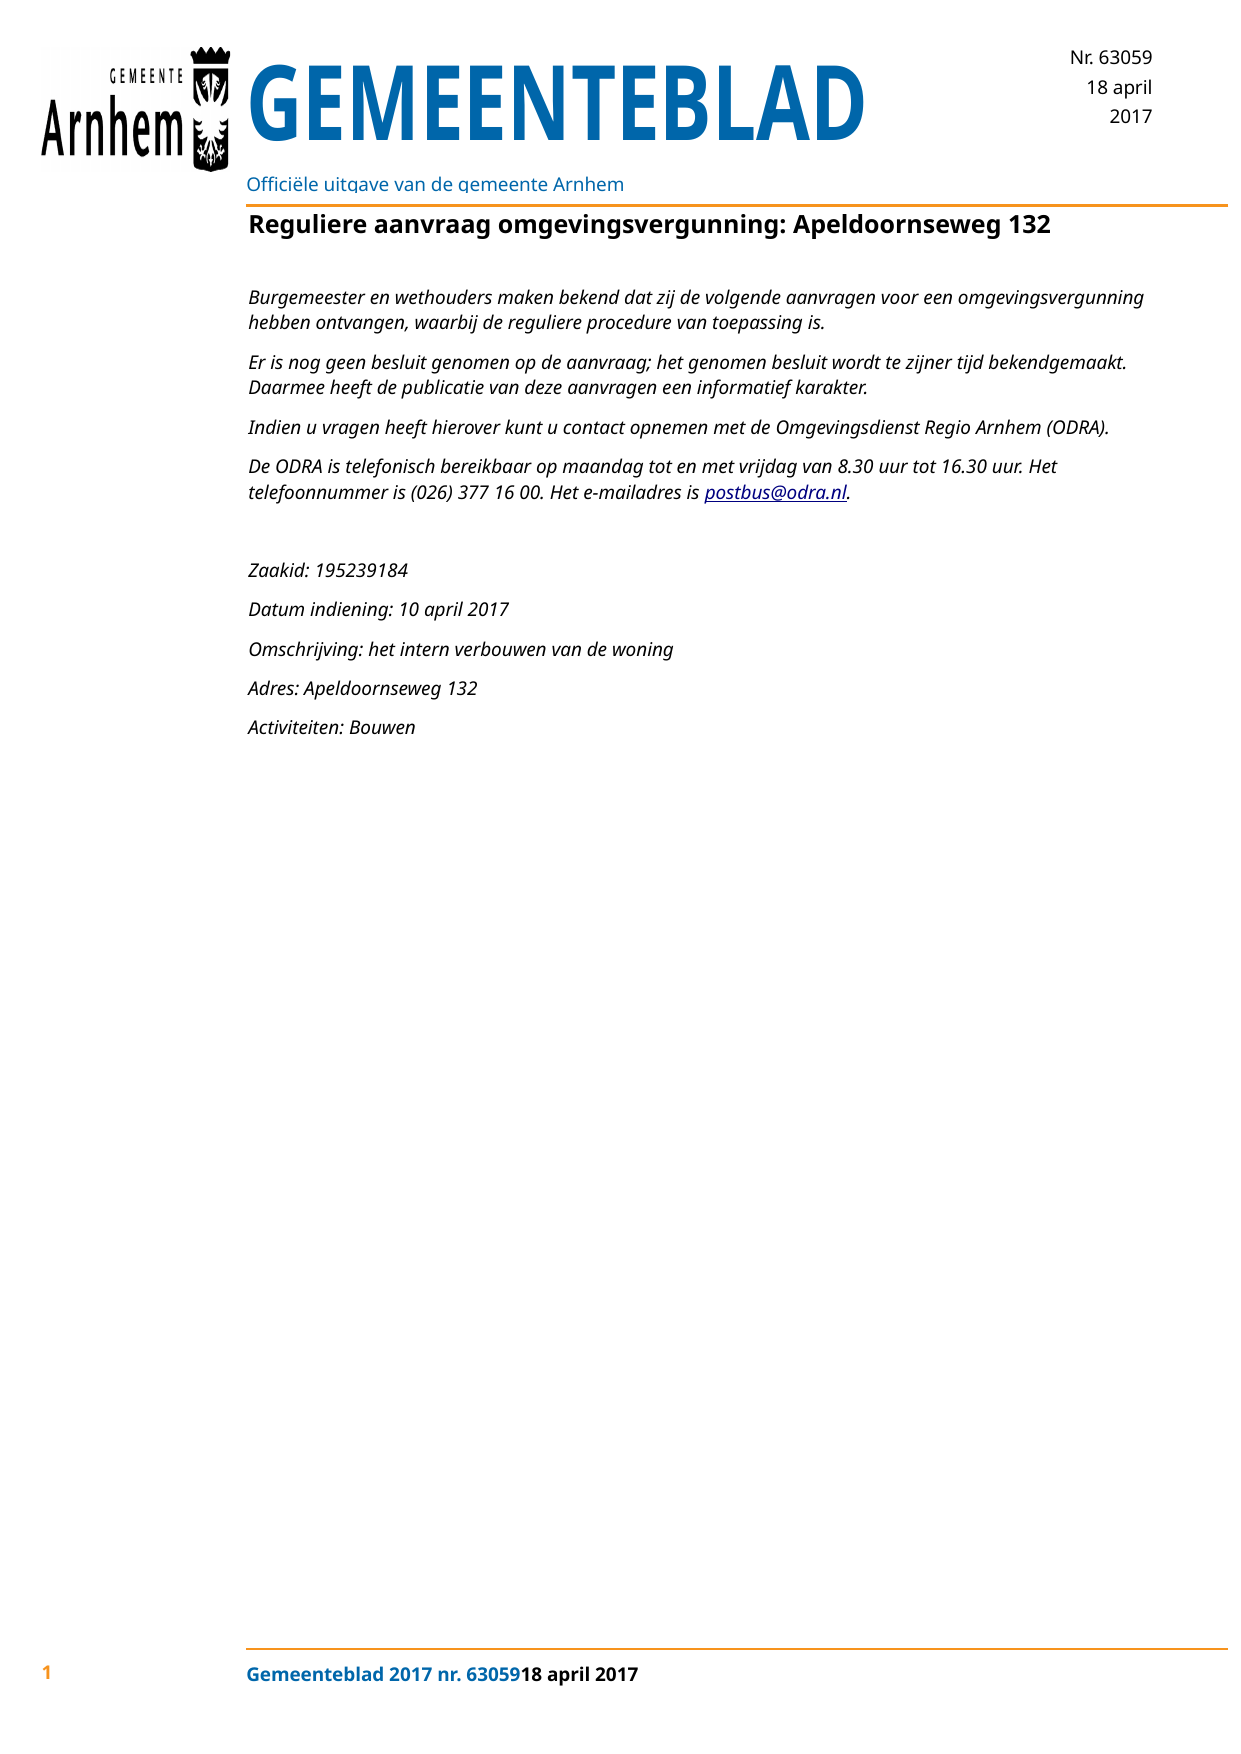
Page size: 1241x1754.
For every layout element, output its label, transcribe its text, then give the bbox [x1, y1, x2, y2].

text Zaakid: 195239184 [248, 557, 1152, 583]
picture [41, 47, 231, 172]
text Burgemeester en wethouders maken bekend dat zij de volgende aanvragen voor een omgevingsvergunning hebben ontvangen, waarbij de reguliere procedure van toepassing is. [248, 284, 1152, 335]
text Indien u vragen heeft hierover kunt u contact opnemen met de Omgevingsdienst Regio Arnhem (ODRA). [248, 414, 1152, 439]
text Er is nog geen besluit genomen op de aanvraag; het genomen besluit wordt te zijner tijd bekendgemaakt. Daarmee heeft de publicatie van deze aanvragen een informatief karakter. [248, 349, 1152, 400]
text Adres: Apeldoornseweg 132 [248, 675, 1152, 701]
text Activiteiten: Bouwen [248, 714, 1152, 740]
text Datum indiening: 10 april 2017 [248, 597, 1152, 622]
text Omschrijving: het intern verbouwen van de woning [248, 636, 1152, 662]
text Reguliere aanvraag omgevingsvergunning: Apeldoornseweg 132 [248, 207, 1152, 241]
text De ODRA is telefonisch bereikbaar op maandag tot en met vrijdag van 8.30 uur tot 16.30 uur. Het telefoonnummer is (026) 377 16 00. Het e-mailadres is postbus@odra.nl. [248, 453, 1152, 504]
